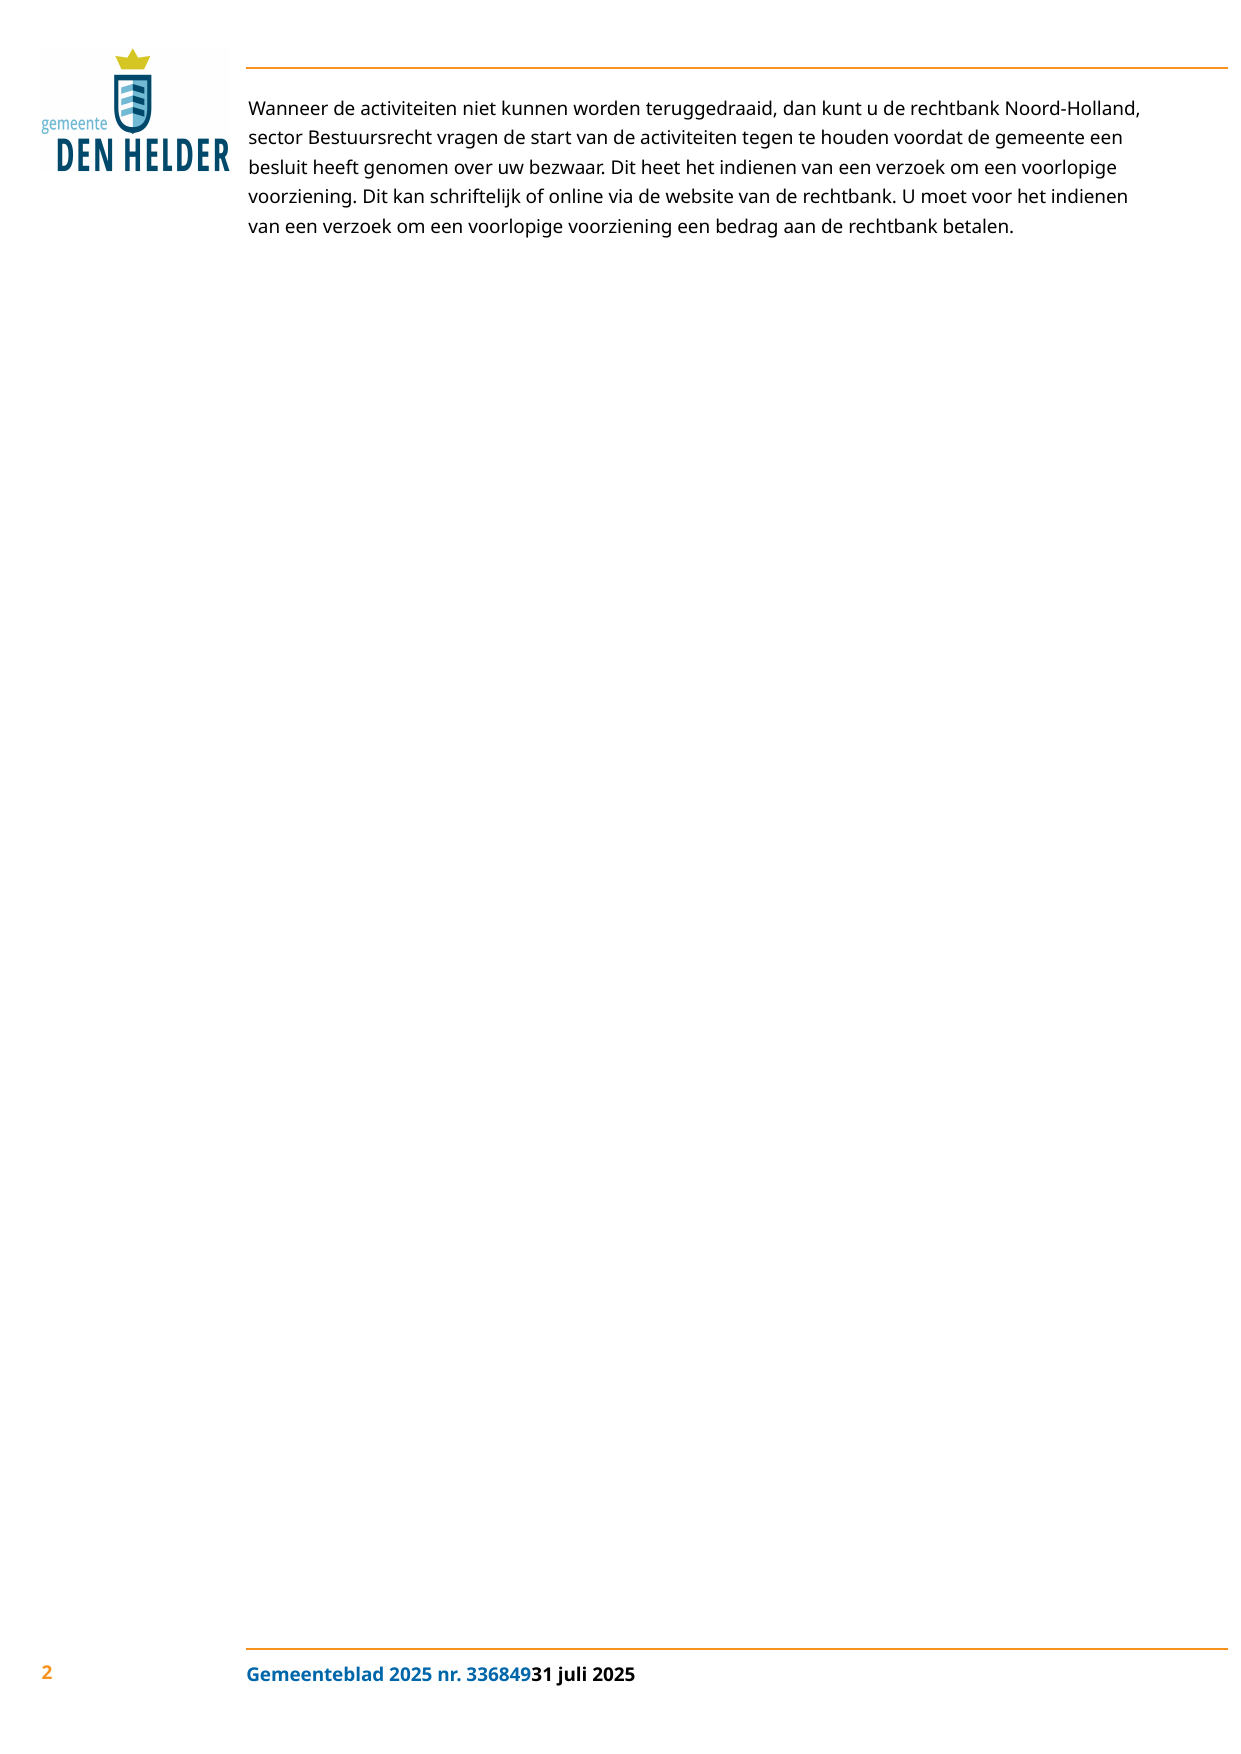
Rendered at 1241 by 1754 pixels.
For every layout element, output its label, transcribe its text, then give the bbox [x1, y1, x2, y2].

picture [220, 160, 224, 172]
picture [130, 157, 135, 172]
text Wanneer de activiteiten niet kunnen worden teruggedraaid, dan kunt u de rechtbank Noord-Holland, sector Bestuursrecht vragen de start van de activiteiten tegen te houden voordat de gemeente een besluit heeft genomen over uw bezwaar. Dit heet het indienen van een verzoek om een voorlopige voorziening. Dit kan schriftelijk of online via de website van de rechtbank. U moet voor het indienen van een verzoek om een voorlopige voorziening een bedrag aan de rechtbank betalen. [248, 95, 1152, 239]
picture [63, 144, 68, 165]
picture [41, 47, 231, 172]
picture [100, 154, 106, 172]
picture [182, 144, 187, 165]
